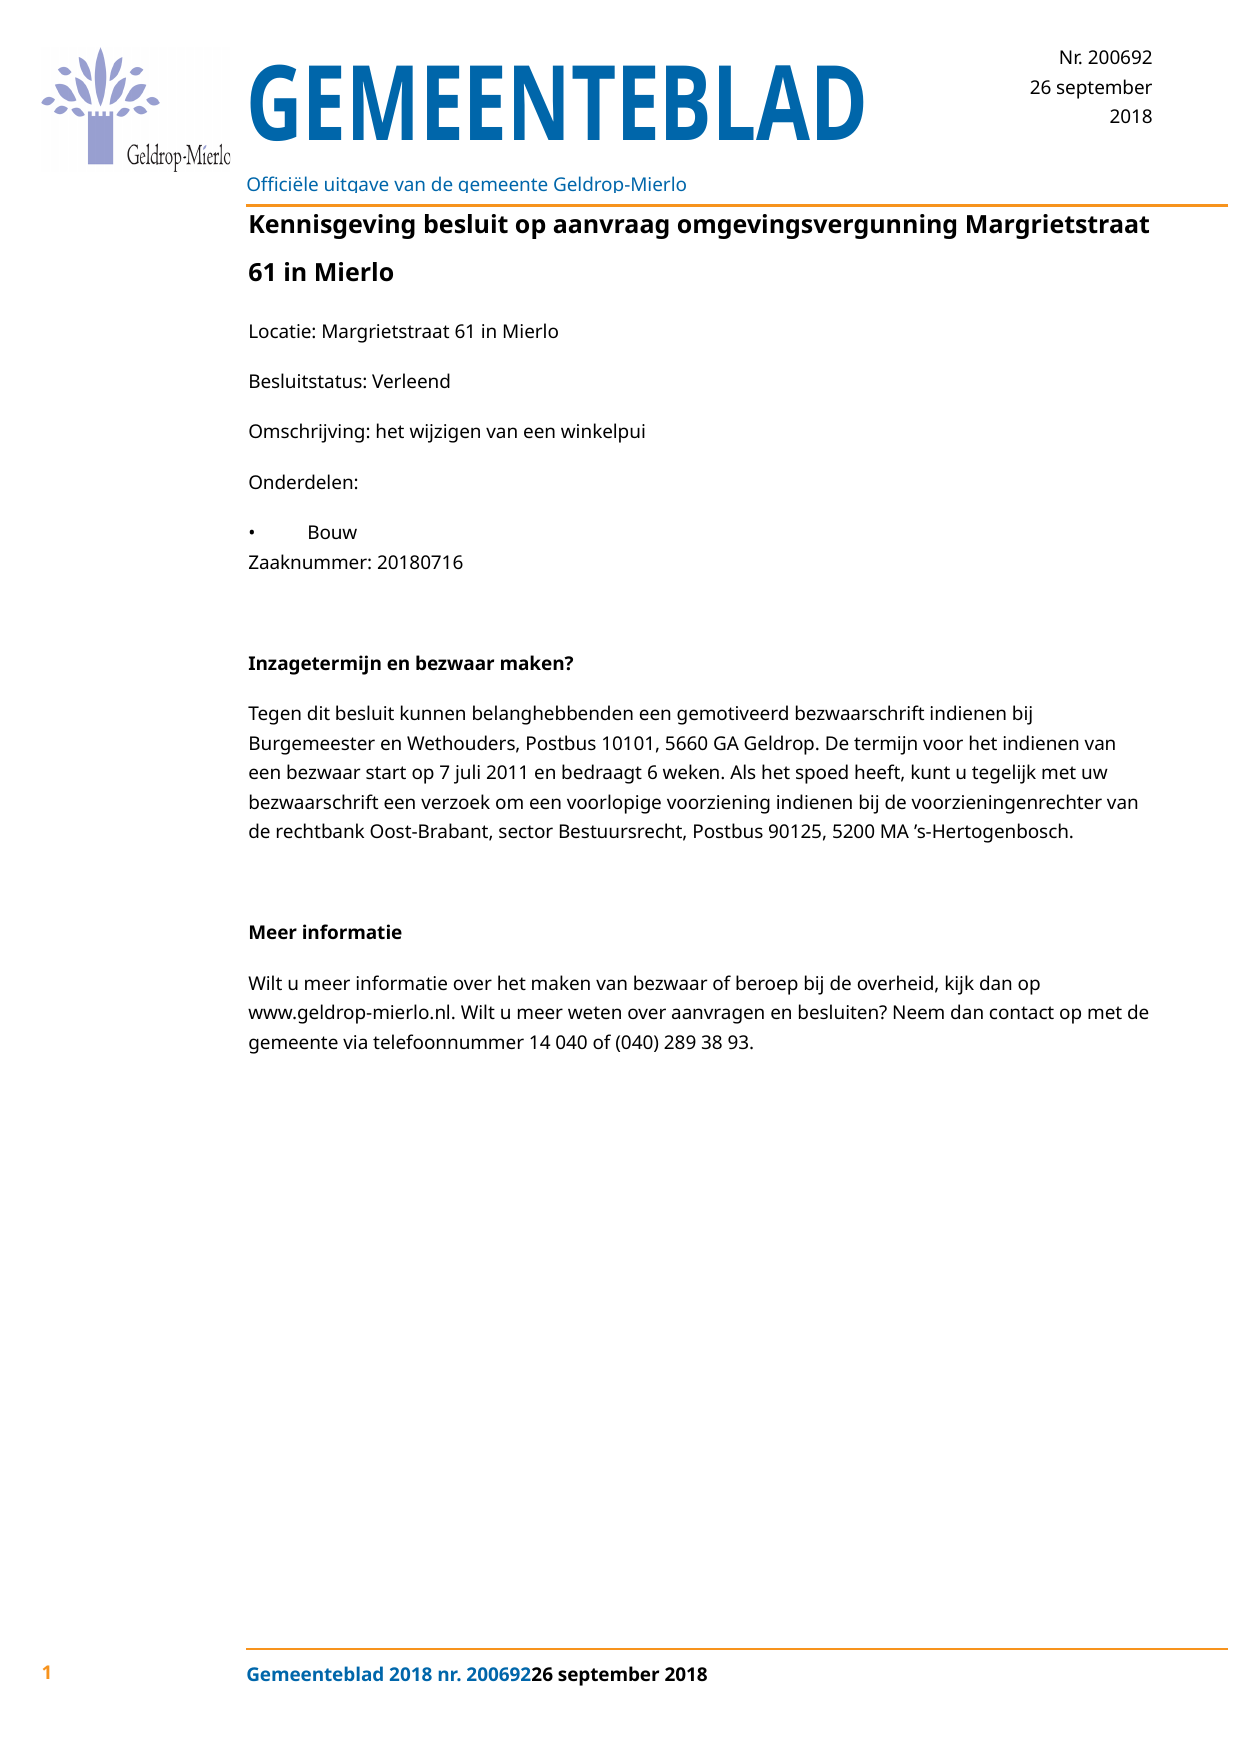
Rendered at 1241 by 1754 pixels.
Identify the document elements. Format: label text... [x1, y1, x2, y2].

text Inzagetermijn en bezwaar maken? [248, 650, 1152, 676]
text Tegen dit besluit kunnen belanghebbenden een gemotiveerd bezwaarschrift indienen bij Burgemeester en Wethouders, Postbus 10101, 5660 GA Geldrop. De termijn voor het indienen van een bezwaar start op 7 juli 2011 en bedraagt 6 weken. Als het spoed heeft, kunt u tegelijk met uw bezwaarschrift een verzoek om een voorlopige voorziening indienen bij de voorzieningenrechter van de rechtbank Oost-Brabant, sector Bestuursrecht, Postbus 90125, 5200 MA ’s-Hertogenbosch. [248, 700, 1152, 844]
text Kennisgeving besluit op aanvraag omgevingsvergunning Margrietstraat 61 in Mierlo [248, 207, 1152, 288]
text Besluitstatus: Verleend [248, 368, 1152, 394]
list Bouw [248, 519, 1152, 545]
text Meer informatie [248, 919, 1152, 945]
text Locatie: Margrietstraat 61 in Mierlo [248, 318, 1152, 344]
text Onderdelen: [248, 469, 1152, 495]
text Wilt u meer informatie over het maken van bezwaar of beroep bij de overheid, kijk dan op www.geldrop-mierlo.nl. Wilt u meer weten over aanvragen en besluiten? Neem dan contact op met de gemeente via telefoonnummer 14 040 of (040) 289 38 93. [248, 970, 1152, 1055]
picture [41, 47, 231, 172]
text Omschrijving: het wijzigen van een winkelpui [248, 419, 1152, 444]
text Zaaknummer: 20180716 [248, 549, 1152, 575]
